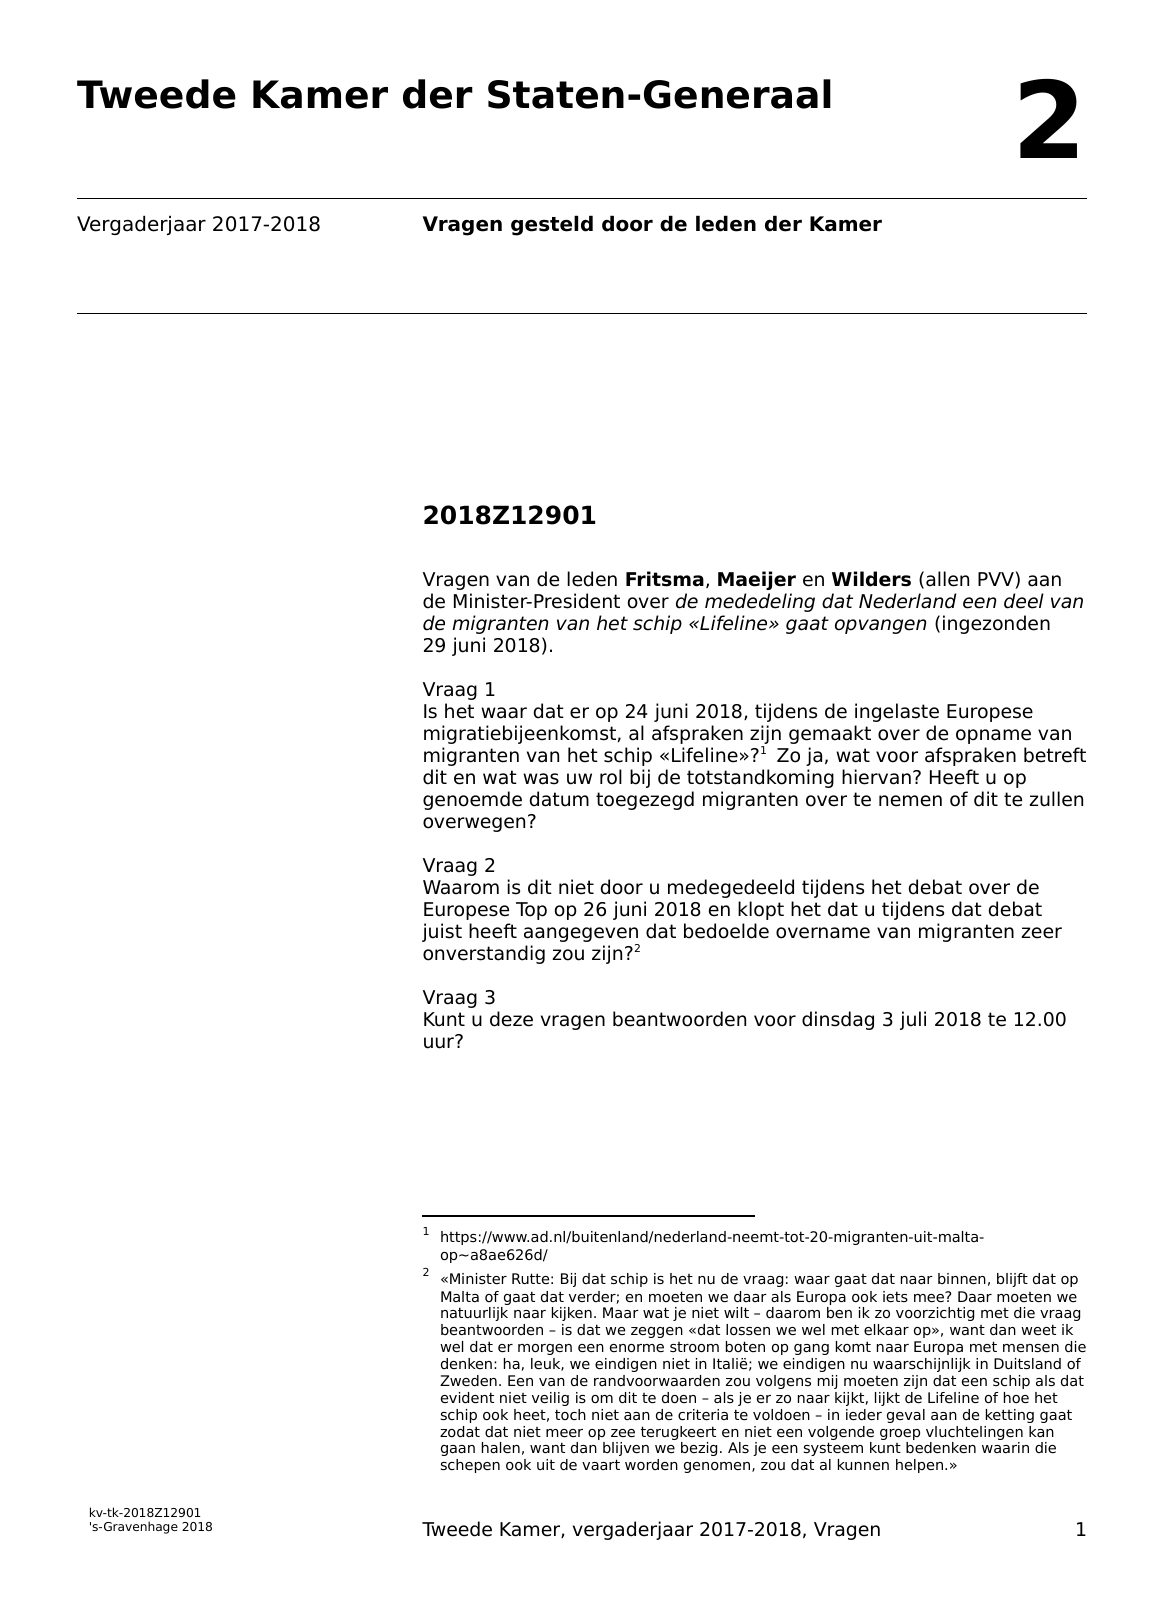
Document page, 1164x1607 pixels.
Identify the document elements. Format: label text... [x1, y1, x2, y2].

text Waarom is dit niet door u medegedeeld tijdens het debat over de Europese Top op 26 juni 2018 en klopt het dat u tijdens dat debat juist heeft aangegeven dat bedoelde overname van migranten zeer onverstandig zou zijn? [422, 877, 1087, 965]
table_cell Vergaderjaar 2017-2018 [77, 199, 422, 313]
text 's-Gravenhage 2018 [88, 1520, 323, 1534]
text kv-tk-2018Z12901 [88, 1506, 323, 1520]
text 2018Z12901 [422, 501, 1087, 531]
table_cell Vragen gesteld door de leden der Kamer [422, 199, 1087, 313]
text Vraag 1 [422, 679, 1087, 701]
text Vraag 3 [422, 987, 1087, 1009]
table_header Tweede Kamer der Staten-Generaal [77, 59, 886, 198]
text Vragen van de leden Fritsma, Maeijer en Wilders (allen PVV) aan de Minister-President over de mededeling dat Nederland een deel van de migranten van het schip «Lifeline» gaat opvangen (ingezonden 29 juni 2018). [422, 569, 1087, 657]
text «Minister Rutte: Bij dat schip is het nu de vraag: waar gaat dat naar binnen, blijft dat op Malta of gaat dat verder; en moeten we daar als Europa ook iets mee? Daar moeten we natuurlijk naar kijken. Maar wat je niet wilt – daarom ben ik zo voorzichtig met die vraag beantwoorden – is dat we zeggen «dat lossen we wel met elkaar op», want dan weet ik wel dat er morgen een enorme stroom boten op gang komt naar Europa met mensen die denken: ha, leuk, we eindigen niet in Italië; we eindigen nu waarschijnlijk in Duitsland of Zweden. Een van de randvoorwaarden zou volgens mij moeten zijn dat een schip als dat evident niet veilig is om dit te doen – als je er zo naar kijkt, lijkt de Lifeline of hoe het schip ook heet, toch niet aan de criteria te voldoen – in ieder geval aan de ketting gaat zodat dat niet meer op zee terugkeert en niet een volgende groep vluchtelingen kan gaan halen, want dan blijven we bezig. Als je een systeem kunt bedenken waarin die schepen ook uit de vaart worden genomen, zou dat al kunnen helpen.» [422, 1267, 1087, 1474]
text https://www.ad.nl/buitenland/nederland-neemt-tot-20-migranten-uit-malta-op~a8ae626d/ [422, 1225, 1087, 1264]
text Is het waar dat er op 24 juni 2018, tijdens de ingelaste Europese migratiebijeenkomst, al afspraken zijn gemaakt over de opname van migranten van het schip «Lifeline»? Zo ja, wat voor afspraken betreft dit en wat was uw rol bij de totstandkoming hiervan? Heeft u op genoemde datum toegezegd migranten over te nemen of dit te zullen overwegen? [422, 701, 1087, 833]
table_header 2 [886, 59, 1087, 198]
text Vraag 2 [422, 855, 1087, 877]
text Kunt u deze vragen beantwoorden voor dinsdag 3 juli 2018 te 12.00 uur? [422, 1009, 1087, 1053]
